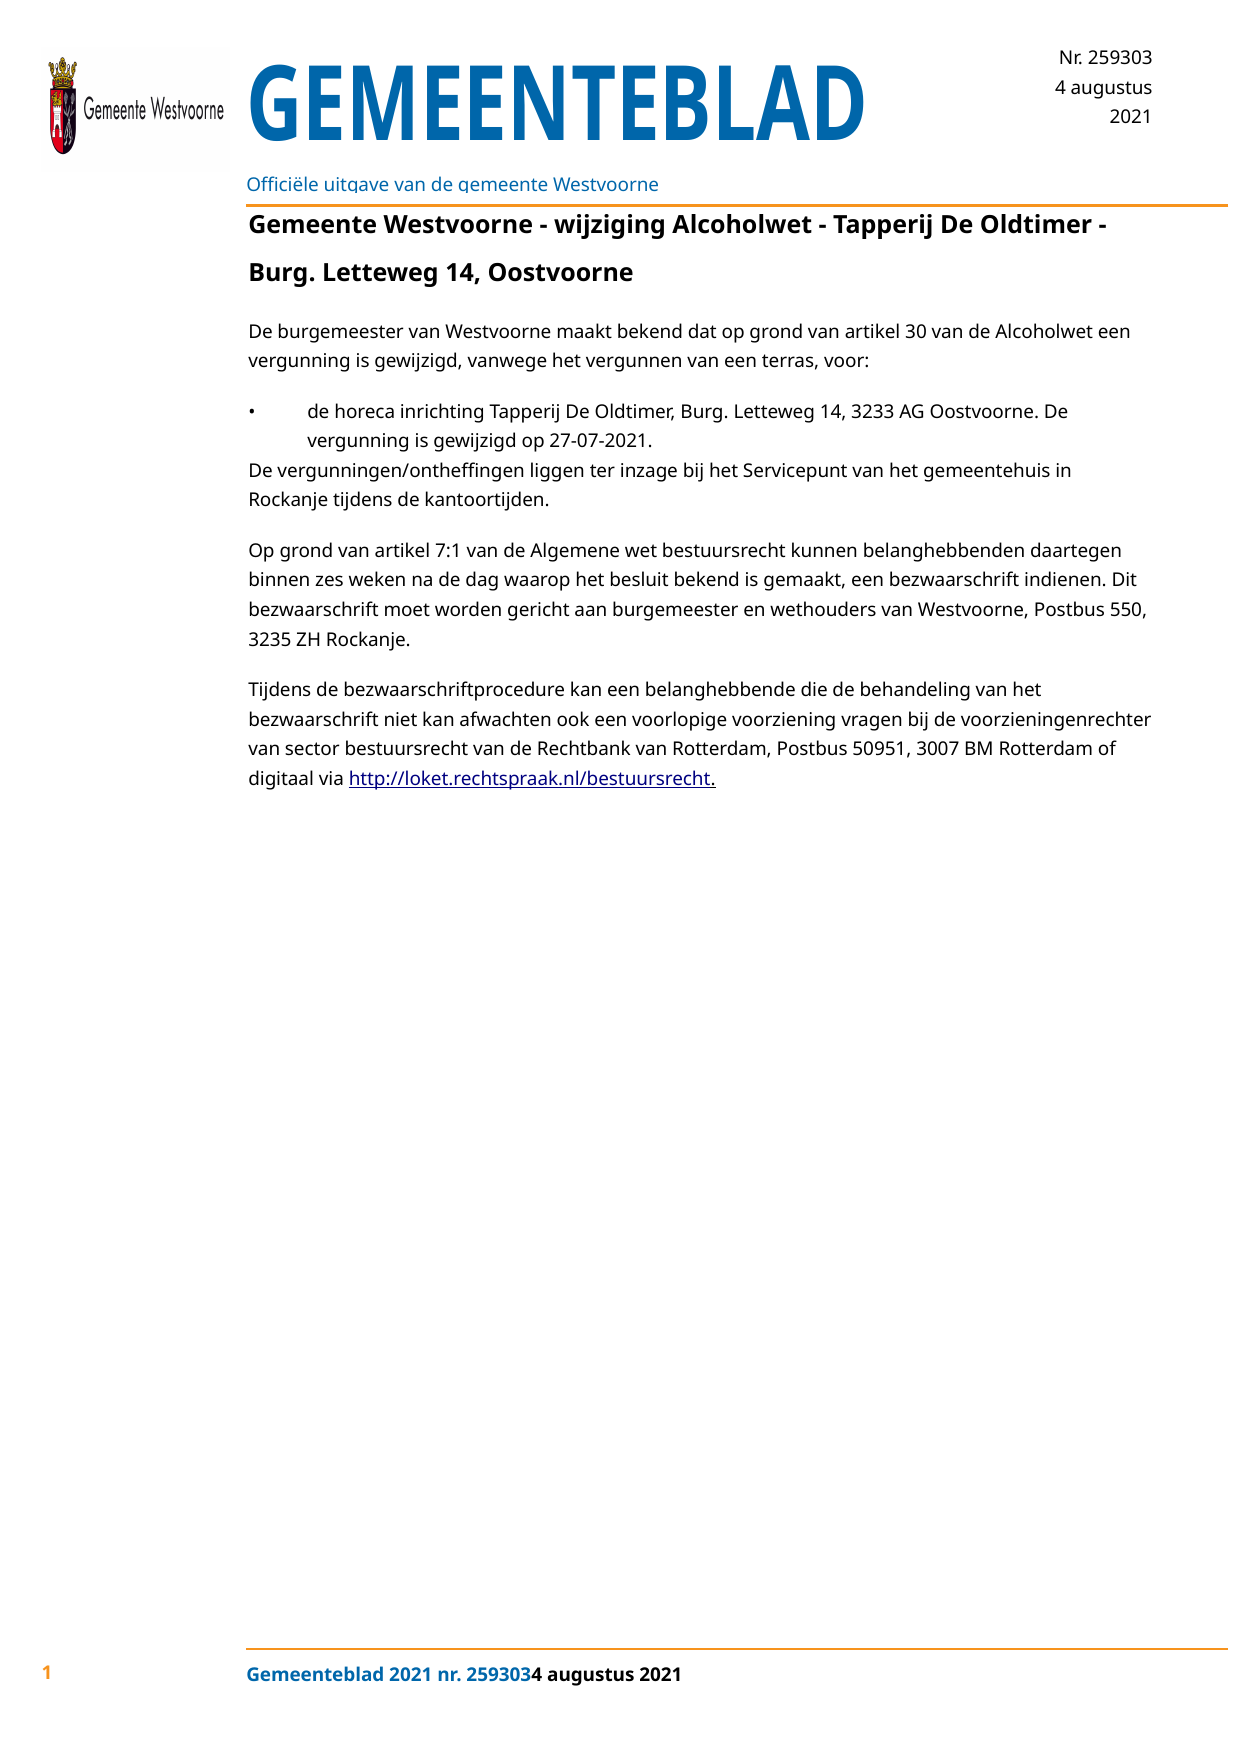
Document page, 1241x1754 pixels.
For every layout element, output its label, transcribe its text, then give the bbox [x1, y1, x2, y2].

text Gemeente Westvoorne - wijziging Alcoholwet - Tapperij De Oldtimer - Burg. Letteweg 14, Oostvoorne [248, 207, 1152, 288]
picture [41, 47, 231, 172]
text Op grond van artikel 7:1 van de Algemene wet bestuursrecht kunnen belanghebbenden daartegen binnen zes weken na de dag waarop het besluit bekend is gemaakt, een bezwaarschrift indienen. Dit bezwaarschrift moet worden gericht aan burgemeester en wethouders van Westvoorne, Postbus 550, 3235 ZH Rockanje. [248, 537, 1152, 652]
text De burgemeester van Westvoorne maakt bekend dat op grond van artikel 30 van de Alcoholwet een vergunning is gewijzigd, vanwege het vergunnen van een terras, voor: [248, 318, 1152, 373]
list de horeca inrichting Tapperij De Oldtimer, Burg. Letteweg 14, 3233 AG Oostvoorne. De vergunning is gewijzigd op 27-07-2021. [248, 398, 1152, 453]
text De vergunningen/ontheffingen liggen ter inzage bij het Servicepunt van het gemeentehuis in Rockanje tijdens de kantoortijden. [248, 457, 1152, 512]
text Tijdens de bezwaarschriftprocedure kan een belanghebbende die de behandeling van het bezwaarschrift niet kan afwachten ook een voorlopige voorziening vragen bij de voorzieningenrechter van sector bestuursrecht van de Rechtbank van Rotterdam, Postbus 50951, 3007 BM Rotterdam of digitaal via http://loket.rechtspraak.nl/bestuursrecht. [248, 676, 1152, 791]
